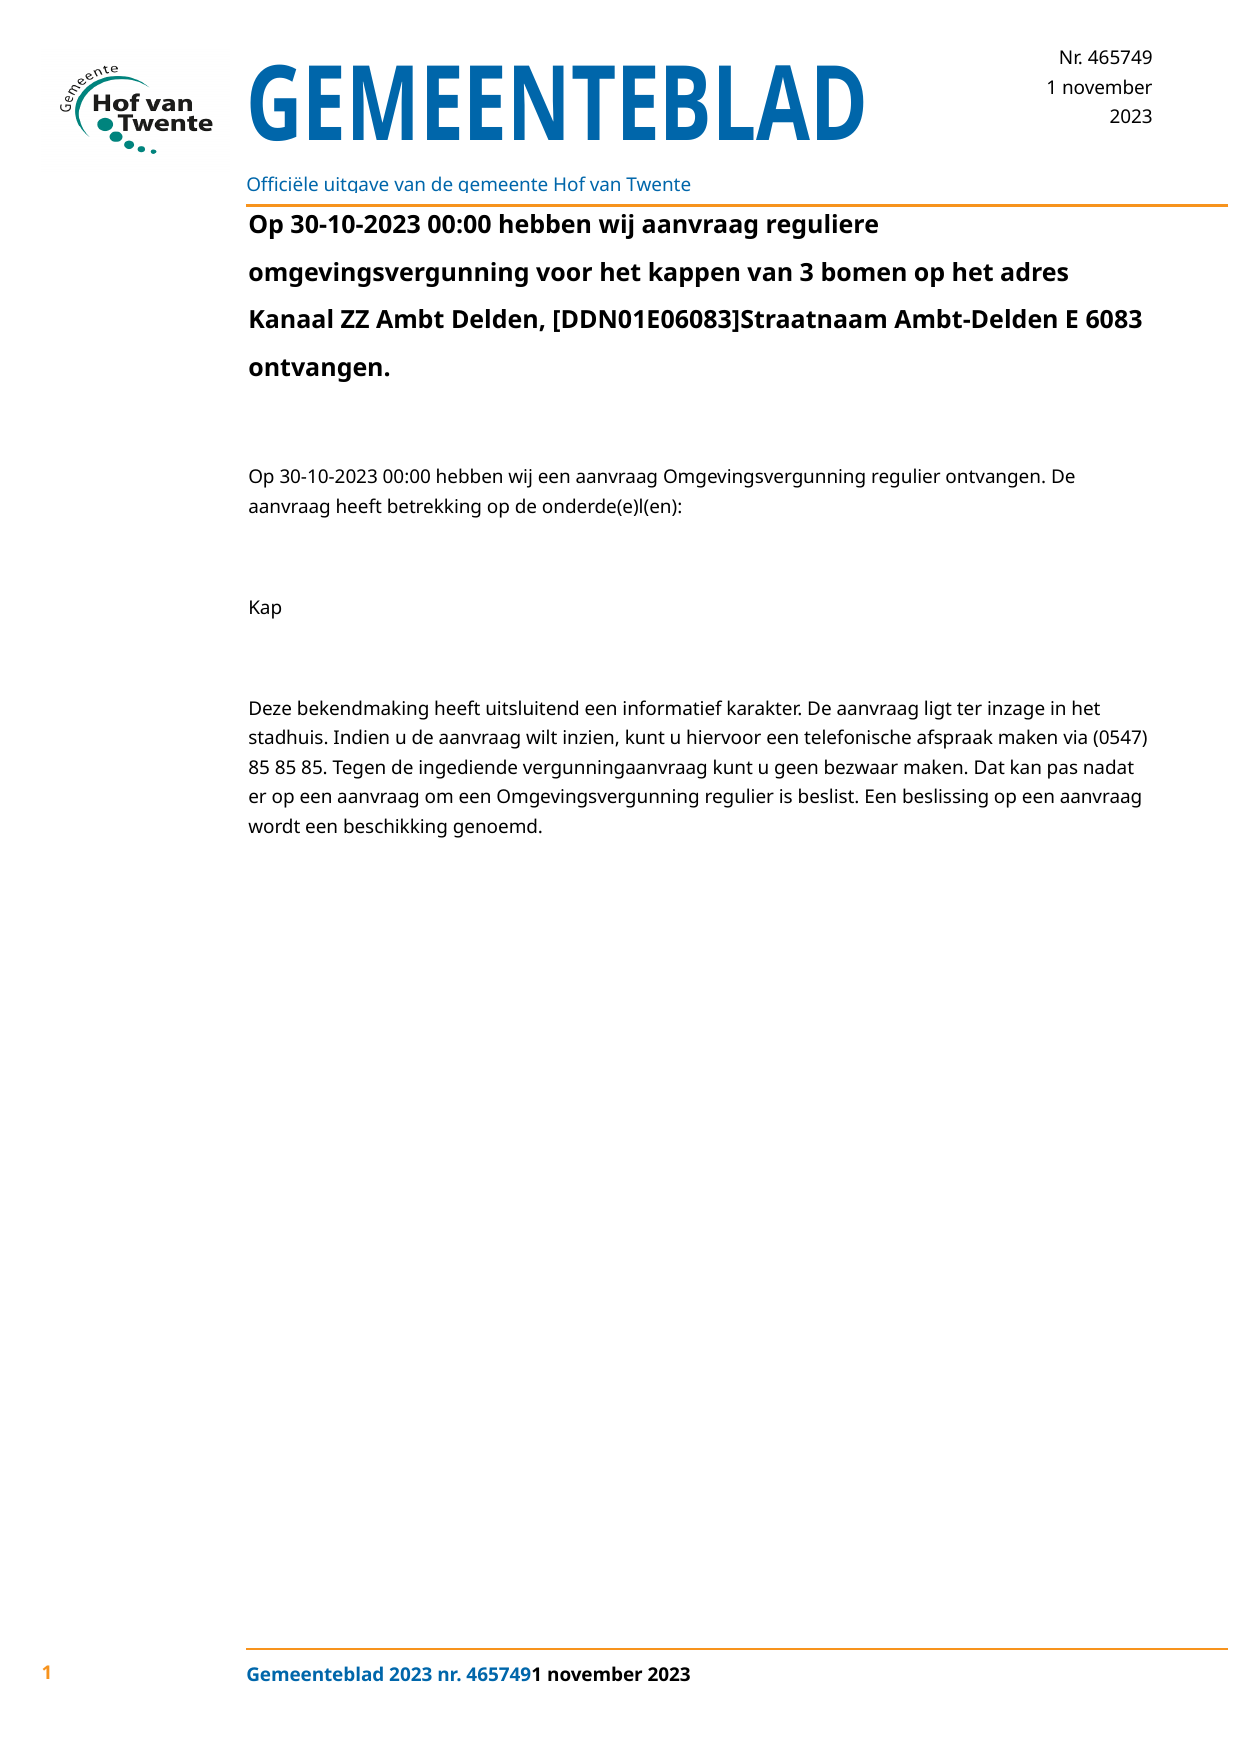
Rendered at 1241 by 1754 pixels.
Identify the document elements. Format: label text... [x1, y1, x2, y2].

text Op 30-10-2023 00:00 hebben wij aanvraag reguliere omgevingsvergunning voor het kappen van 3 bomen op het adres Kanaal ZZ Ambt Delden, [DDN01E06083]Straatnaam Ambt-Delden E 6083 ontvangen. [248, 207, 1152, 384]
picture [41, 47, 231, 172]
text Deze bekendmaking heeft uitsluitend een informatief karakter. De aanvraag ligt ter inzage in het stadhuis. Indien u de aanvraag wilt inzien, kunt u hiervoor een telefonische afspraak maken via (0547) 85 85 85. Tegen de ingediende vergunningaanvraag kunt u geen bezwaar maken. Dat kan pas nadat er op een aanvraag om een Omgevingsvergunning regulier is beslist. Een beslissing op een aanvraag wordt een beschikking genoemd. [248, 695, 1152, 839]
text Kap [248, 594, 1152, 620]
text Op 30-10-2023 00:00 hebben wij een aanvraag Omgevingsvergunning regulier ontvangen. De aanvraag heeft betrekking op de onderde(e)l(en): [248, 463, 1152, 519]
